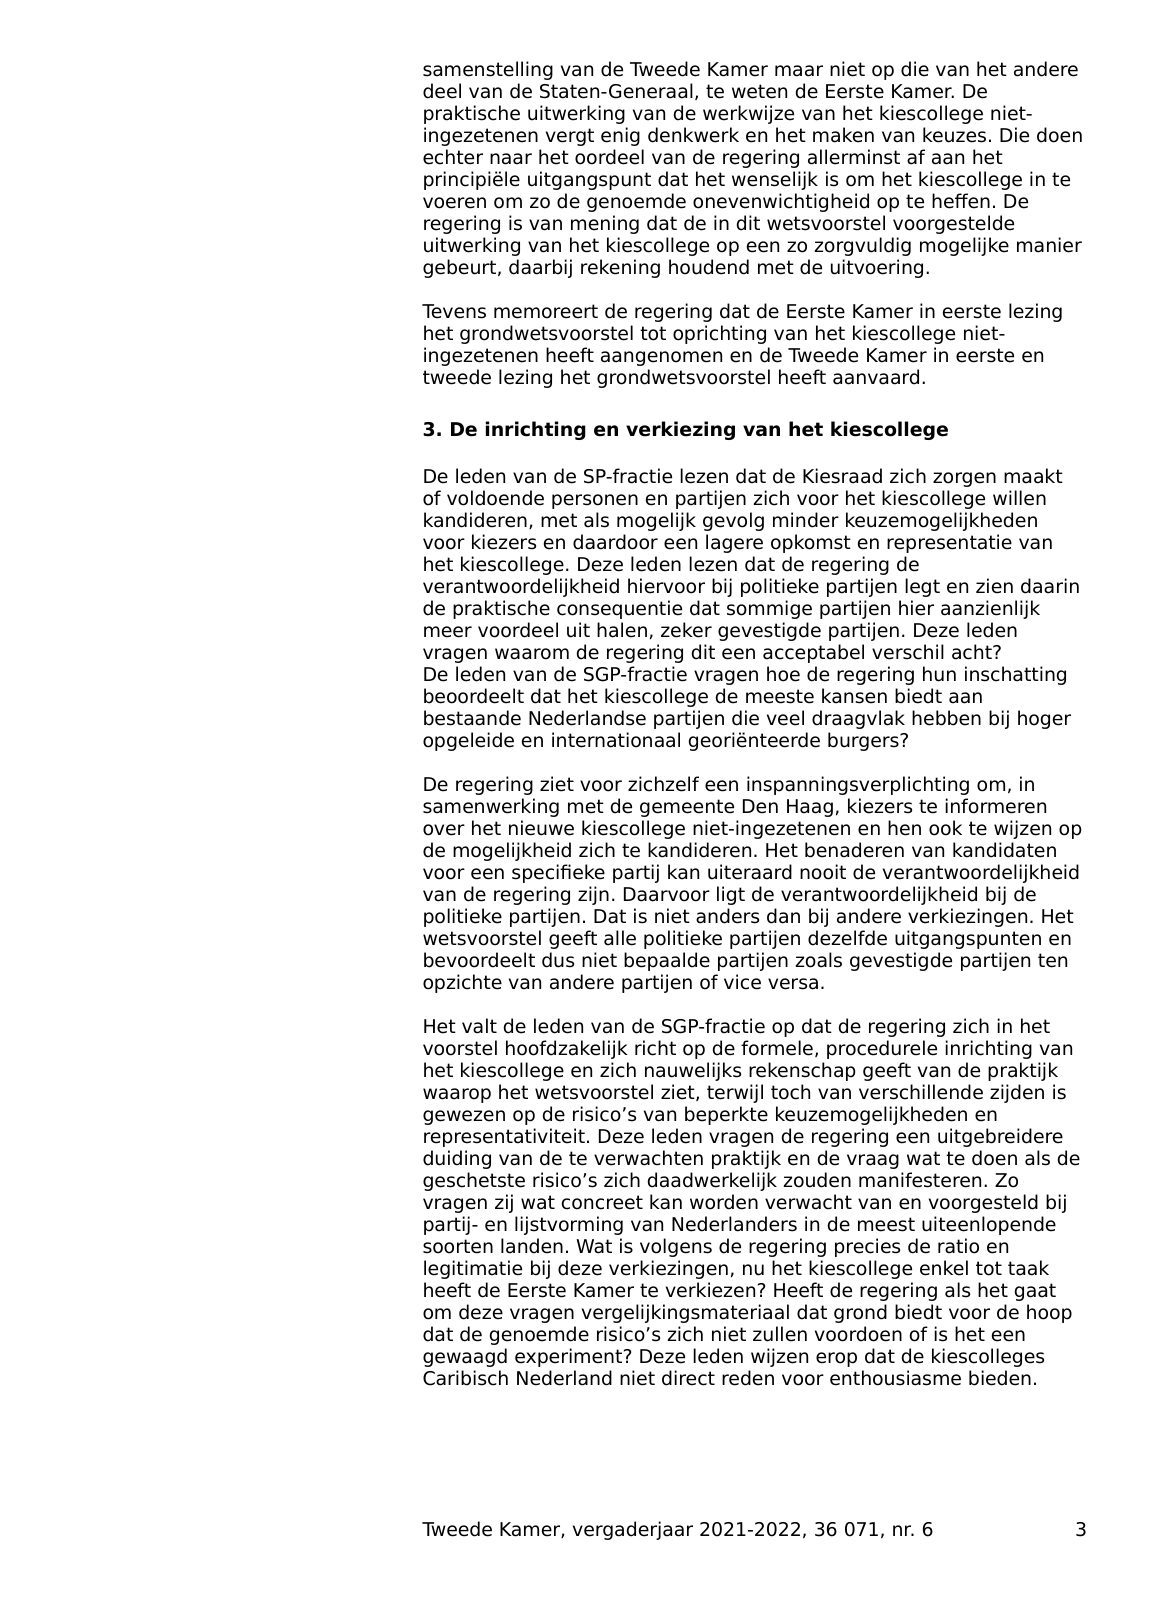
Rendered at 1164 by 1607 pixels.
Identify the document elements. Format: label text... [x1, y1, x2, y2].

text samenstelling van de Tweede Kamer maar niet op die van het andere deel van de Staten-Generaal, te weten de Eerste Kamer. De praktische uitwerking van de werkwijze van het kiescollege niet-ingezetenen vergt enig denkwerk en het maken van keuzes. Die doen echter naar het oordeel van de regering allerminst af aan het principiële uitgangspunt dat het wenselijk is om het kiescollege in te voeren om zo de genoemde onevenwichtigheid op te heffen. De regering is van mening dat de in dit wetsvoorstel voorgestelde uitwerking van het kiescollege op een zo zorgvuldig mogelijke manier gebeurt, daarbij rekening houdend met de uitvoering. [422, 59, 1087, 279]
text Tevens memoreert de regering dat de Eerste Kamer in eerste lezing het grondwetsvoorstel tot oprichting van het kiescollege niet-ingezetenen heeft aangenomen en de Tweede Kamer in eerste en tweede lezing het grondwetsvoorstel heeft aanvaard. [422, 301, 1087, 389]
subtitle 3. De inrichting en verkiezing van het kiescollege [422, 419, 1087, 441]
text De regering ziet voor zichzelf een inspanningsverplichting om, in samenwerking met de gemeente Den Haag, kiezers te informeren over het nieuwe kiescollege niet-ingezetenen en hen ook te wijzen op de mogelijkheid zich te kandideren. Het benaderen van kandidaten voor een specifieke partij kan uiteraard nooit de verantwoordelijkheid van de regering zijn. Daarvoor ligt de verantwoordelijkheid bij de politieke partijen. Dat is niet anders dan bij andere verkiezingen. Het wetsvoorstel geeft alle politieke partijen dezelfde uitgangspunten en bevoordeelt dus niet bepaalde partijen zoals gevestigde partijen ten opzichte van andere partijen of vice versa. [422, 774, 1087, 994]
text De leden van de SP-fractie lezen dat de Kiesraad zich zorgen maakt of voldoende personen en partijen zich voor het kiescollege willen kandideren, met als mogelijk gevolg minder keuzemogelijkheden voor kiezers en daardoor een lagere opkomst en representatie van het kiescollege. Deze leden lezen dat de regering de verantwoordelijkheid hiervoor bij politieke partijen legt en zien daarin de praktische consequentie dat sommige partijen hier aanzienlijk meer voordeel uit halen, zeker gevestigde partijen. Deze leden vragen waarom de regering dit een acceptabel verschil acht? [422, 466, 1087, 664]
text De leden van de SGP-fractie vragen hoe de regering hun inschatting beoordeelt dat het kiescollege de meeste kansen biedt aan bestaande Nederlandse partijen die veel draagvlak hebben bij hoger opgeleide en internationaal georiënteerde burgers? [422, 664, 1087, 752]
text Het valt de leden van de SGP-fractie op dat de regering zich in het voorstel hoofdzakelijk richt op de formele, procedurele inrichting van het kiescollege en zich nauwelijks rekenschap geeft van de praktijk waarop het wetsvoorstel ziet, terwijl toch van verschillende zijden is gewezen op de risico’s van beperkte keuzemogelijkheden en representativiteit. Deze leden vragen de regering een uitgebreidere duiding van de te verwachten praktijk en de vraag wat te doen als de geschetste risico’s zich daadwerkelijk zouden manifesteren. Zo vragen zij wat concreet kan worden verwacht van en voorgesteld bij partij- en lijstvorming van Nederlanders in de meest uiteenlopende soorten landen. Wat is volgens de regering precies de ratio en legitimatie bij deze verkiezingen, nu het kiescollege enkel tot taak heeft de Eerste Kamer te verkiezen? Heeft de regering als het gaat om deze vragen vergelijkingsmateriaal dat grond biedt voor de hoop dat de genoemde risico’s zich niet zullen voordoen of is het een gewaagd experiment? Deze leden wijzen erop dat de kiescolleges Caribisch Nederland niet direct reden voor enthousiasme bieden. [422, 1016, 1087, 1389]
